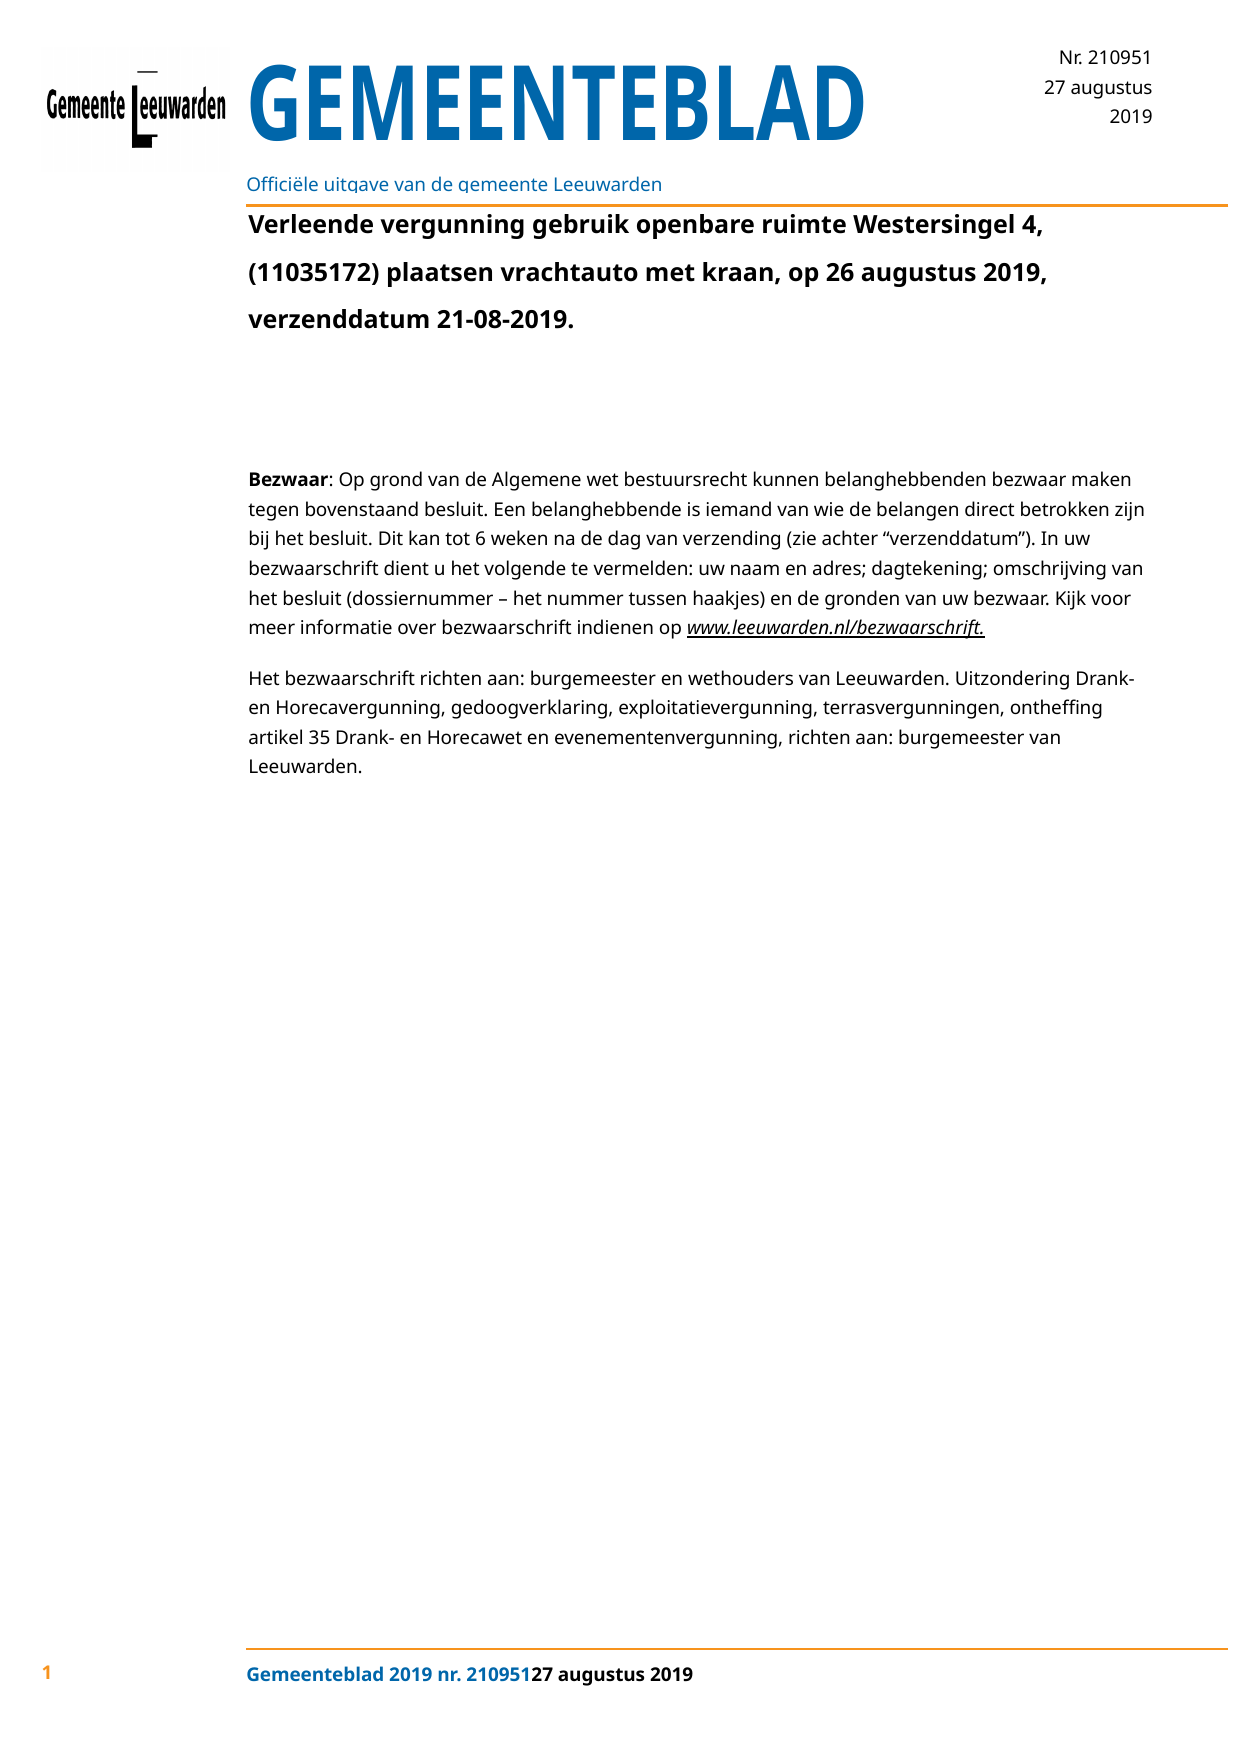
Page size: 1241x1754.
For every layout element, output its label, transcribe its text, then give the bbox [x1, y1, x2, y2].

text Bezwaar: Op grond van de Algemene wet bestuursrecht kunnen belanghebbenden bezwaar maken tegen bovenstaand besluit. Een belanghebbende is iemand van wie de belangen direct betrokken zijn bij het besluit. Dit kan tot 6 weken na de dag van verzending (zie achter “verzenddatum”). In uw bezwaarschrift dient u het volgende te vermelden: uw naam en adres; dagtekening; omschrijving van het besluit (dossiernummer – het nummer tussen haakjes) en de gronden van uw bezwaar. Kijk voor meer informatie over bezwaarschrift indienen op www.leeuwarden.nl/bezwaarschrift. [248, 466, 1152, 640]
text Verleende vergunning gebruik openbare ruimte Westersingel 4, (11035172) plaatsen vrachtauto met kraan, op 26 augustus 2019, verzenddatum 21-08-2019. [248, 207, 1152, 336]
text Het bezwaarschrift richten aan: burgemeester en wethouders van Leeuwarden. Uitzondering Drank- en Horecavergunning, gedoogverklaring, exploitatievergunning, terrasvergunningen, ontheffing artikel 35 Drank- en Horecawet en evenementenvergunning, richten aan: burgemeester van Leeuwarden. [248, 665, 1152, 779]
picture [41, 47, 231, 172]
